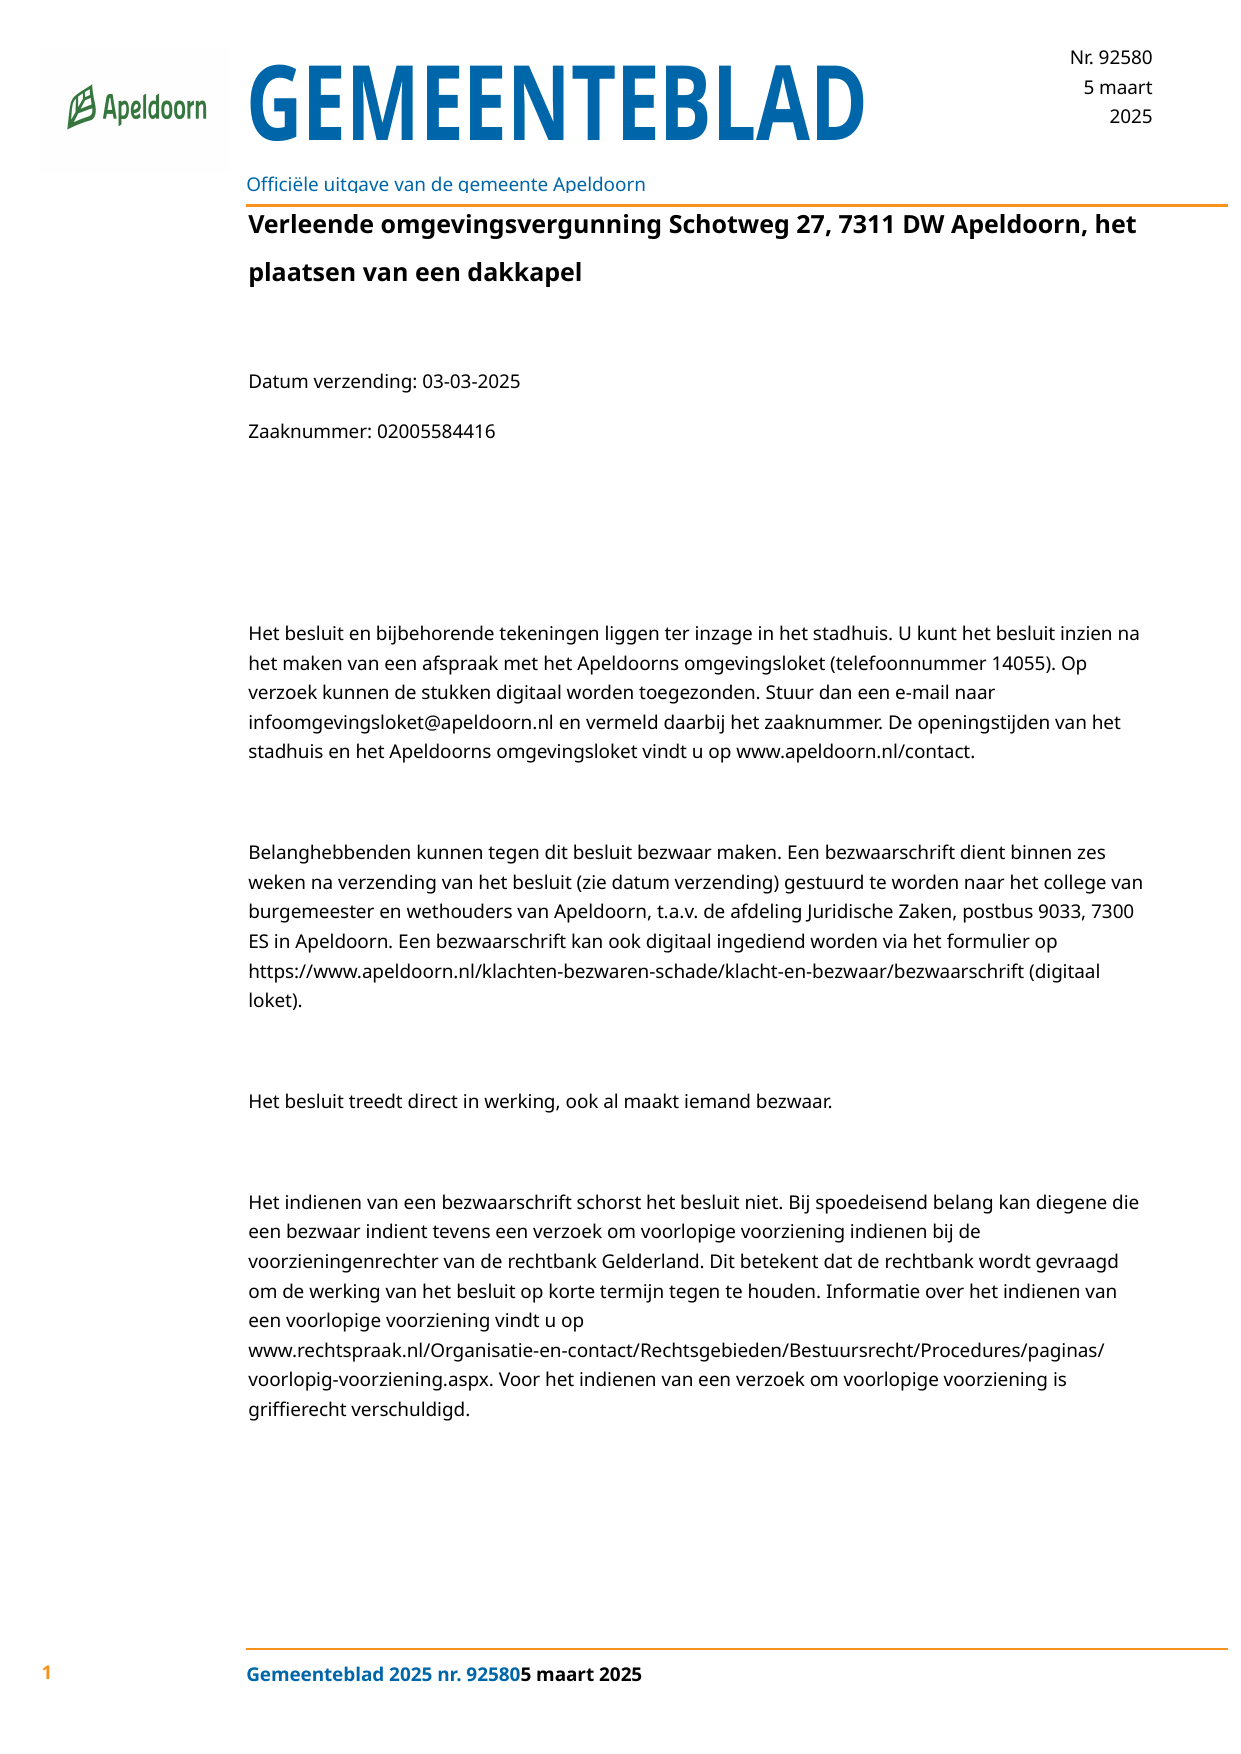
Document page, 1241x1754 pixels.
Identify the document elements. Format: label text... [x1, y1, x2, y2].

picture [41, 47, 231, 172]
text Het indienen van een bezwaarschrift schorst het besluit niet. Bij spoedeisend belang kan diegene die een bezwaar indient tevens een verzoek om voorlopige voorziening indienen bij de voorzieningenrechter van de rechtbank Gelderland. Dit betekent dat de rechtbank wordt gevraagd om de werking van het besluit op korte termijn tegen te houden. Informatie over het indienen van een voorlopige voorziening vindt u op www.rechtspraak.nl/Organisatie-en-contact/Rechtsgebieden/Bestuursrecht/Procedures/paginas/voorlopig-voorziening.aspx. Voor het indienen van een verzoek om voorlopige voorziening is griffierecht verschuldigd. [248, 1189, 1152, 1422]
text Zaaknummer: 02005584416 [248, 419, 1152, 444]
text Belanghebbenden kunnen tegen dit besluit bezwaar maken. Een bezwaarschrift dient binnen zes weken na verzending van het besluit (zie datum verzending) gestuurd te worden naar het college van burgemeester en wethouders van Apeldoorn, t.a.v. de afdeling Juridische Zaken, postbus 9033, 7300 ES in Apeldoorn. Een bezwaarschrift kan ook digitaal ingediend worden via het formulier op https://www.apeldoorn.nl/klachten-bezwaren-schade/klacht-en-bezwaar/bezwaarschrift (digitaal loket). [248, 839, 1152, 1013]
text Het besluit en bijbehorende tekeningen liggen ter inzage in het stadhuis. U kunt het besluit inzien na het maken van een afspraak met het Apeldoorns omgevingsloket (telefoonnummer 14055). Op verzoek kunnen de stukken digitaal worden toegezonden. Stuur dan een e-mail naar infoomgevingsloket@apeldoorn.nl en vermeld daarbij het zaaknummer. De openingstijden van het stadhuis en het Apeldoorns omgevingsloket vindt u op www.apeldoorn.nl/contact. [248, 620, 1152, 764]
text Datum verzending: 03-03-2025 [248, 368, 1152, 394]
text Het besluit treedt direct in werking, ook al maakt iemand bezwaar. [248, 1088, 1152, 1114]
text Verleende omgevingsvergunning Schotweg 27, 7311 DW Apeldoorn, het plaatsen van een dakkapel [248, 207, 1152, 288]
